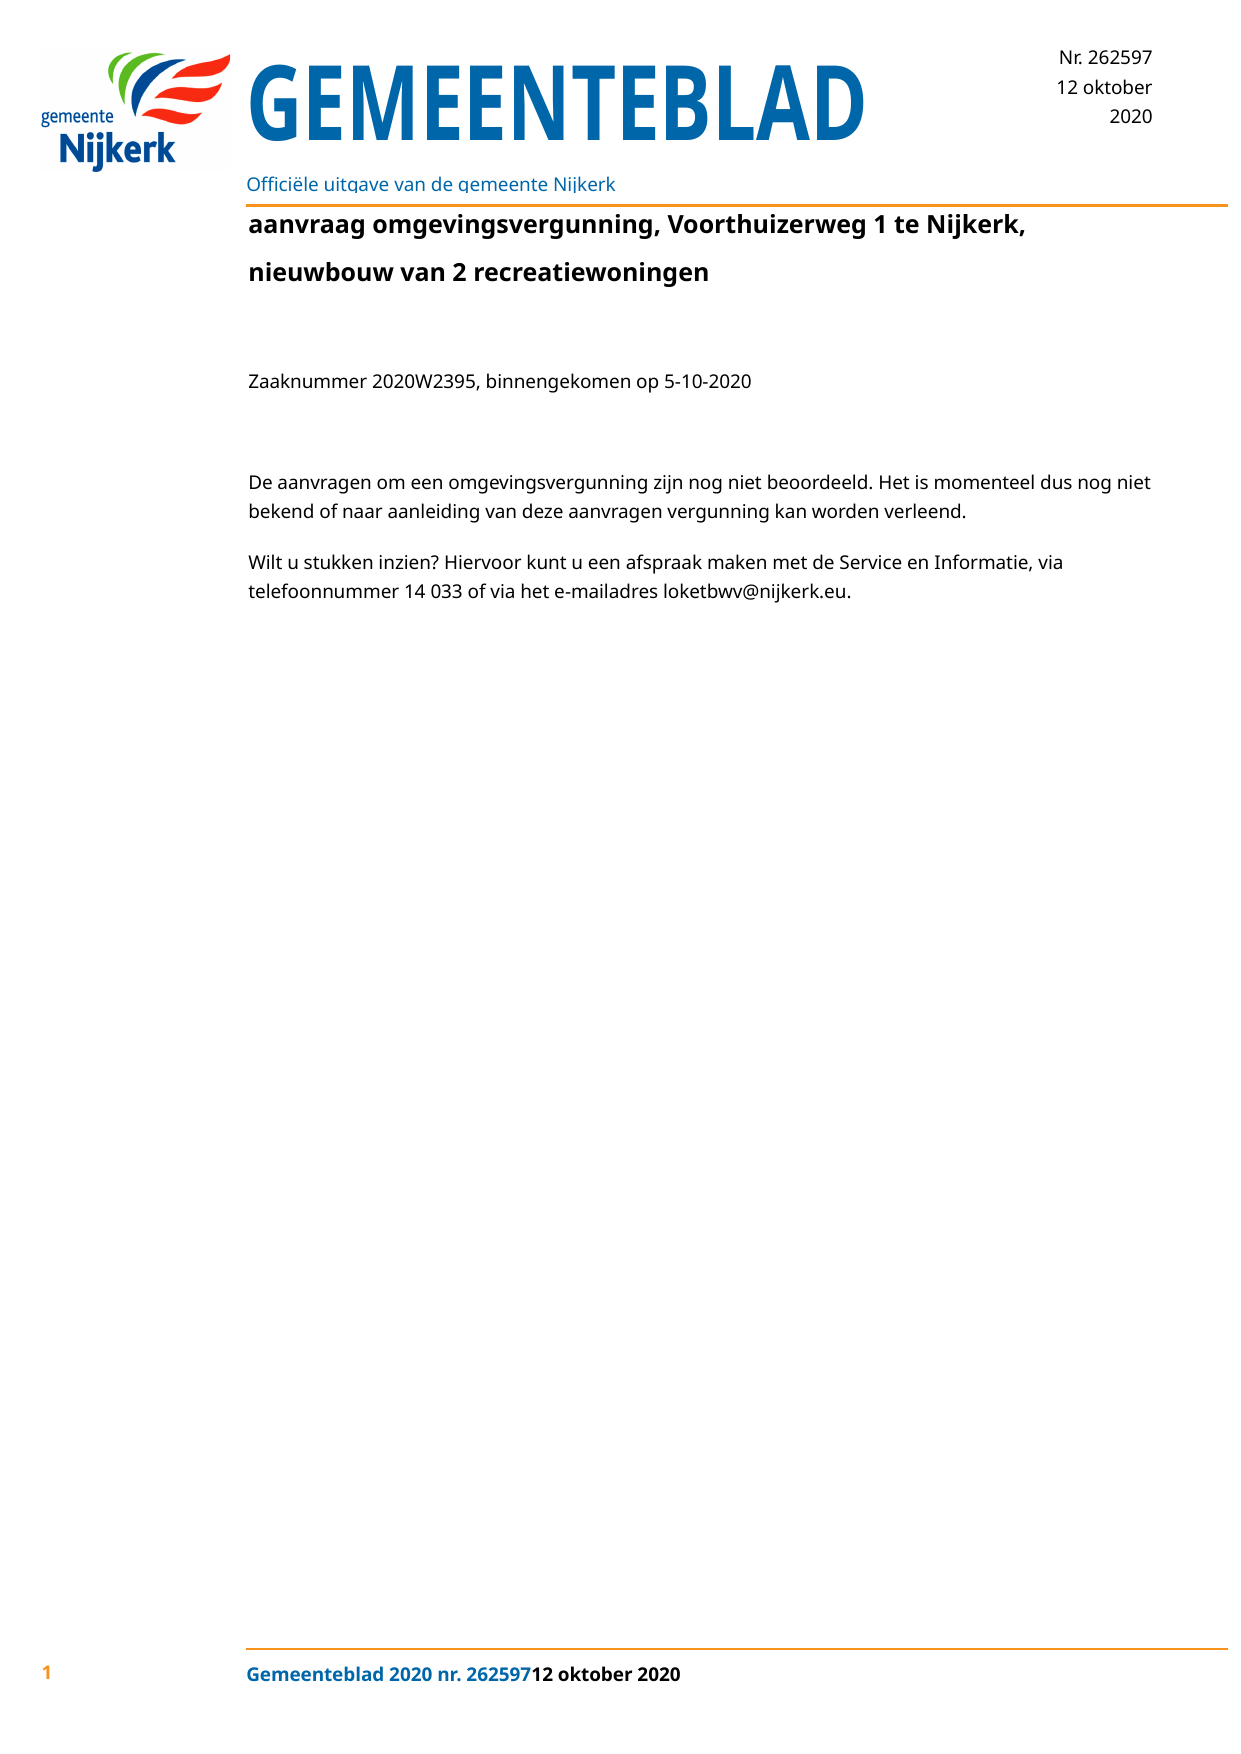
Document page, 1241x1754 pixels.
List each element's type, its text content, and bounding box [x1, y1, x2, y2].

picture [41, 47, 231, 172]
text Zaaknummer 2020W2395, binnengekomen op 5-10-2020 [248, 368, 1152, 394]
text De aanvragen om een omgevingsvergunning zijn nog niet beoordeeld. Het is momenteel dus nog niet bekend of naar aanleiding van deze aanvragen vergunning kan worden verleend. [248, 469, 1152, 524]
text Wilt u stukken inzien? Hiervoor kunt u een afspraak maken met de Service en Informatie, via telefoonnummer 14 033 of via het e-mailadres loketbwv@nijkerk.eu. [248, 549, 1152, 604]
text aanvraag omgevingsvergunning, Voorthuizerweg 1 te Nijkerk, nieuwbouw van 2 recreatiewoningen [248, 207, 1152, 288]
